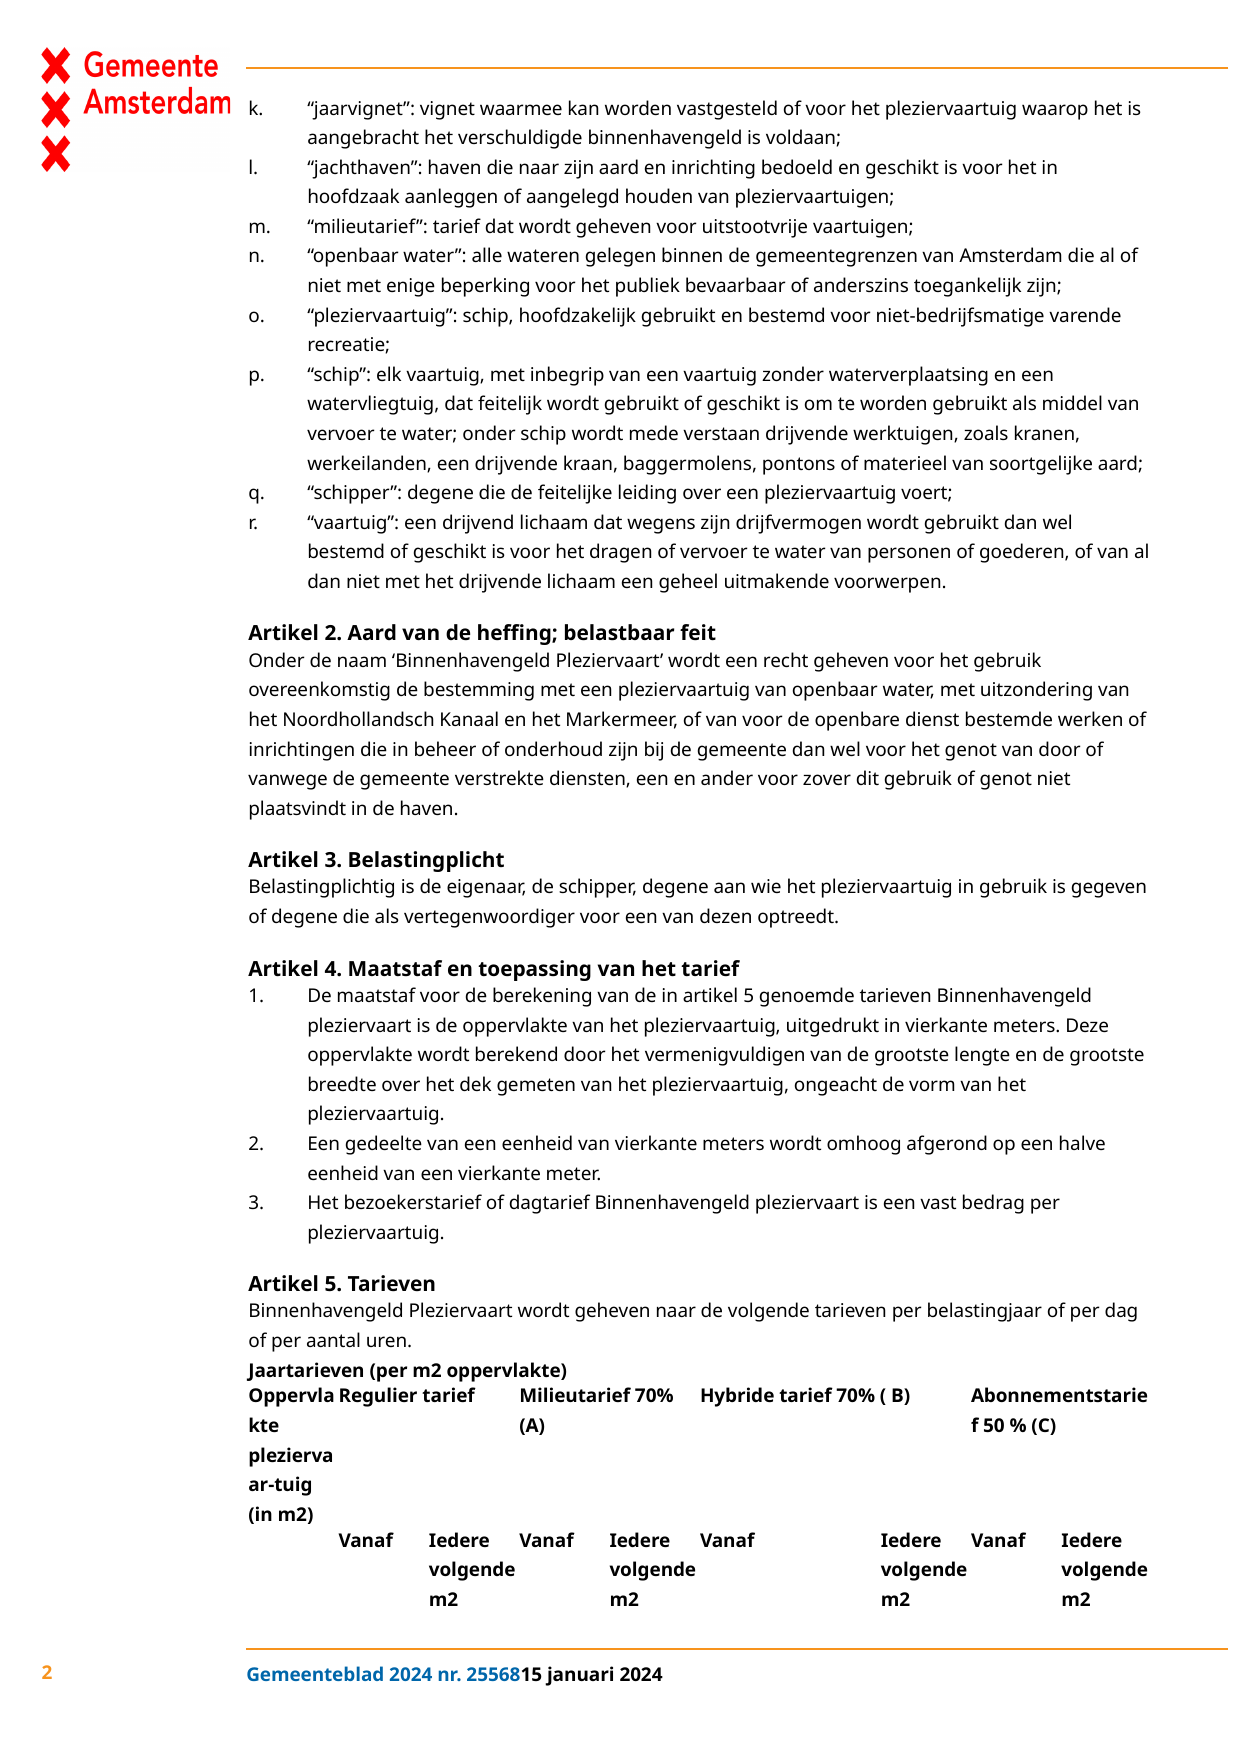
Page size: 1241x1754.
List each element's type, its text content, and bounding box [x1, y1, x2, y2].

table_cell Vanaf [519, 1527, 609, 1612]
text Binnenhavengeld Pleziervaart wordt geheven naar de volgende tarieven per belastingjaar of per dag of per aantal uren. [248, 1298, 1152, 1353]
picture [41, 47, 231, 172]
text Onder de naam ‘Binnenhavengeld Pleziervaart’ wordt een recht geheven voor het gebruik overeenkomstig de bestemming met een pleziervaartuig van openbaar water, met uitzondering van het Noordhollandsch Kanaal en het Markermeer, of van voor de openbare dienst bestemde werken of inrichtingen die in beheer of onderhoud zijn bij de gemeente dan wel voor het genot van door of vanwege de gemeente verstrekte diensten, een en ander voor zover dit gebruik of genot niet plaatsvindt in de haven. [248, 647, 1152, 821]
table_header Jaartarieven (per m2 oppervlakte) [248, 1357, 1152, 1383]
text Belastingplichtig is de eigenaar, de schipper, degene aan wie het pleziervaartuig in gebruik is gegeven of degene die als vertegenwoordiger voor een van dezen optreedt. [248, 874, 1152, 929]
list Het bezoekerstarief of dagtarief Binnenhavengeld pleziervaart is een vast bedrag per pleziervaartuig. [248, 1189, 1152, 1244]
table_cell [248, 1527, 338, 1612]
list “openbaar water”: alle wateren gelegen binnen de gemeentegrenzen van Amsterdam die al of niet met enige beperking voor het publiek bevaarbaar of anderszins toegankelijk zijn; [248, 243, 1152, 298]
text Artikel 3. Belastingplicht [248, 845, 1152, 874]
table_cell Iedere volgende m2 [429, 1527, 519, 1612]
table_cell Regulier tarief [338, 1383, 519, 1527]
text Artikel 4. Maatstaf en toepassing van het tarief [248, 954, 1152, 982]
text Artikel 2. Aard van de heffing; belastbaar feit [248, 618, 1152, 647]
list “pleziervaartuig”: schip, hoofdzakelijk gebruikt en bestemd voor niet-bedrijfsmatige varende recreatie; [248, 302, 1152, 357]
table_cell Vanaf [700, 1527, 881, 1612]
table_cell Iedere volgende m2 [881, 1527, 971, 1612]
list De maatstaf voor de berekening van de in artikel 5 genoemde tarieven Binnenhavengeld pleziervaart is de oppervlakte van het pleziervaartuig, uitgedrukt in vierkante meters. Deze oppervlakte wordt berekend door het vermenigvuldigen van de grootste lengte en de grootste breedte over het dek gemeten van het pleziervaartuig, ongeacht de vorm van het pleziervaartuig. [248, 982, 1152, 1126]
table_cell Iedere volgende m2 [609, 1527, 700, 1612]
list “milieutarief”: tarief dat wordt geheven voor uitstootvrije vaartuigen; [248, 213, 1152, 239]
table_cell Milieutarief 70% (A) [519, 1383, 700, 1527]
table_cell Abonnementstarief 50 % (C) [971, 1383, 1152, 1527]
list “vaartuig”: een drijvend lichaam dat wegens zijn drijfvermogen wordt gebruikt dan wel bestemd of geschikt is voor het dragen of vervoer te water van personen of goederen, of van al dan niet met het drijvende lichaam een geheel uitmakende voorwerpen. [248, 509, 1152, 594]
list Een gedeelte van een eenheid van vierkante meters wordt omhoog afgerond op een halve eenheid van een vierkante meter. [248, 1130, 1152, 1185]
table_cell Oppervlakte pleziervaar-tuig (in m2) [248, 1383, 338, 1527]
list “schip”: elk vaartuig, met inbegrip van een vaartuig zonder waterverplaatsing en een watervliegtuig, dat feitelijk wordt gebruikt of geschikt is om te worden gebruikt als middel van vervoer te water; onder schip wordt mede verstaan drijvende werktuigen, zoals kranen, werkeilanden, een drijvende kraan, baggermolens, pontons of materieel van soortgelijke aard; [248, 361, 1152, 476]
list “schipper”: degene die de feitelijke leiding over een pleziervaartuig voert; [248, 479, 1152, 505]
list “jachthaven”: haven die naar zijn aard en inrichting bedoeld en geschikt is voor het in hoofdzaak aanleggen of aangelegd houden van pleziervaartuigen; [248, 154, 1152, 209]
table_cell Vanaf [338, 1527, 429, 1612]
table_cell Iedere volgende m2 [1061, 1527, 1152, 1612]
list “jaarvignet”: vignet waarmee kan worden vastgesteld of voor het pleziervaartuig waarop het is aangebracht het verschuldigde binnenhavengeld is voldaan; [248, 95, 1152, 150]
table_cell Hybride tarief 70% ( B) [700, 1383, 971, 1527]
table_cell Vanaf [971, 1527, 1061, 1612]
text Artikel 5. Tarieven [248, 1269, 1152, 1298]
